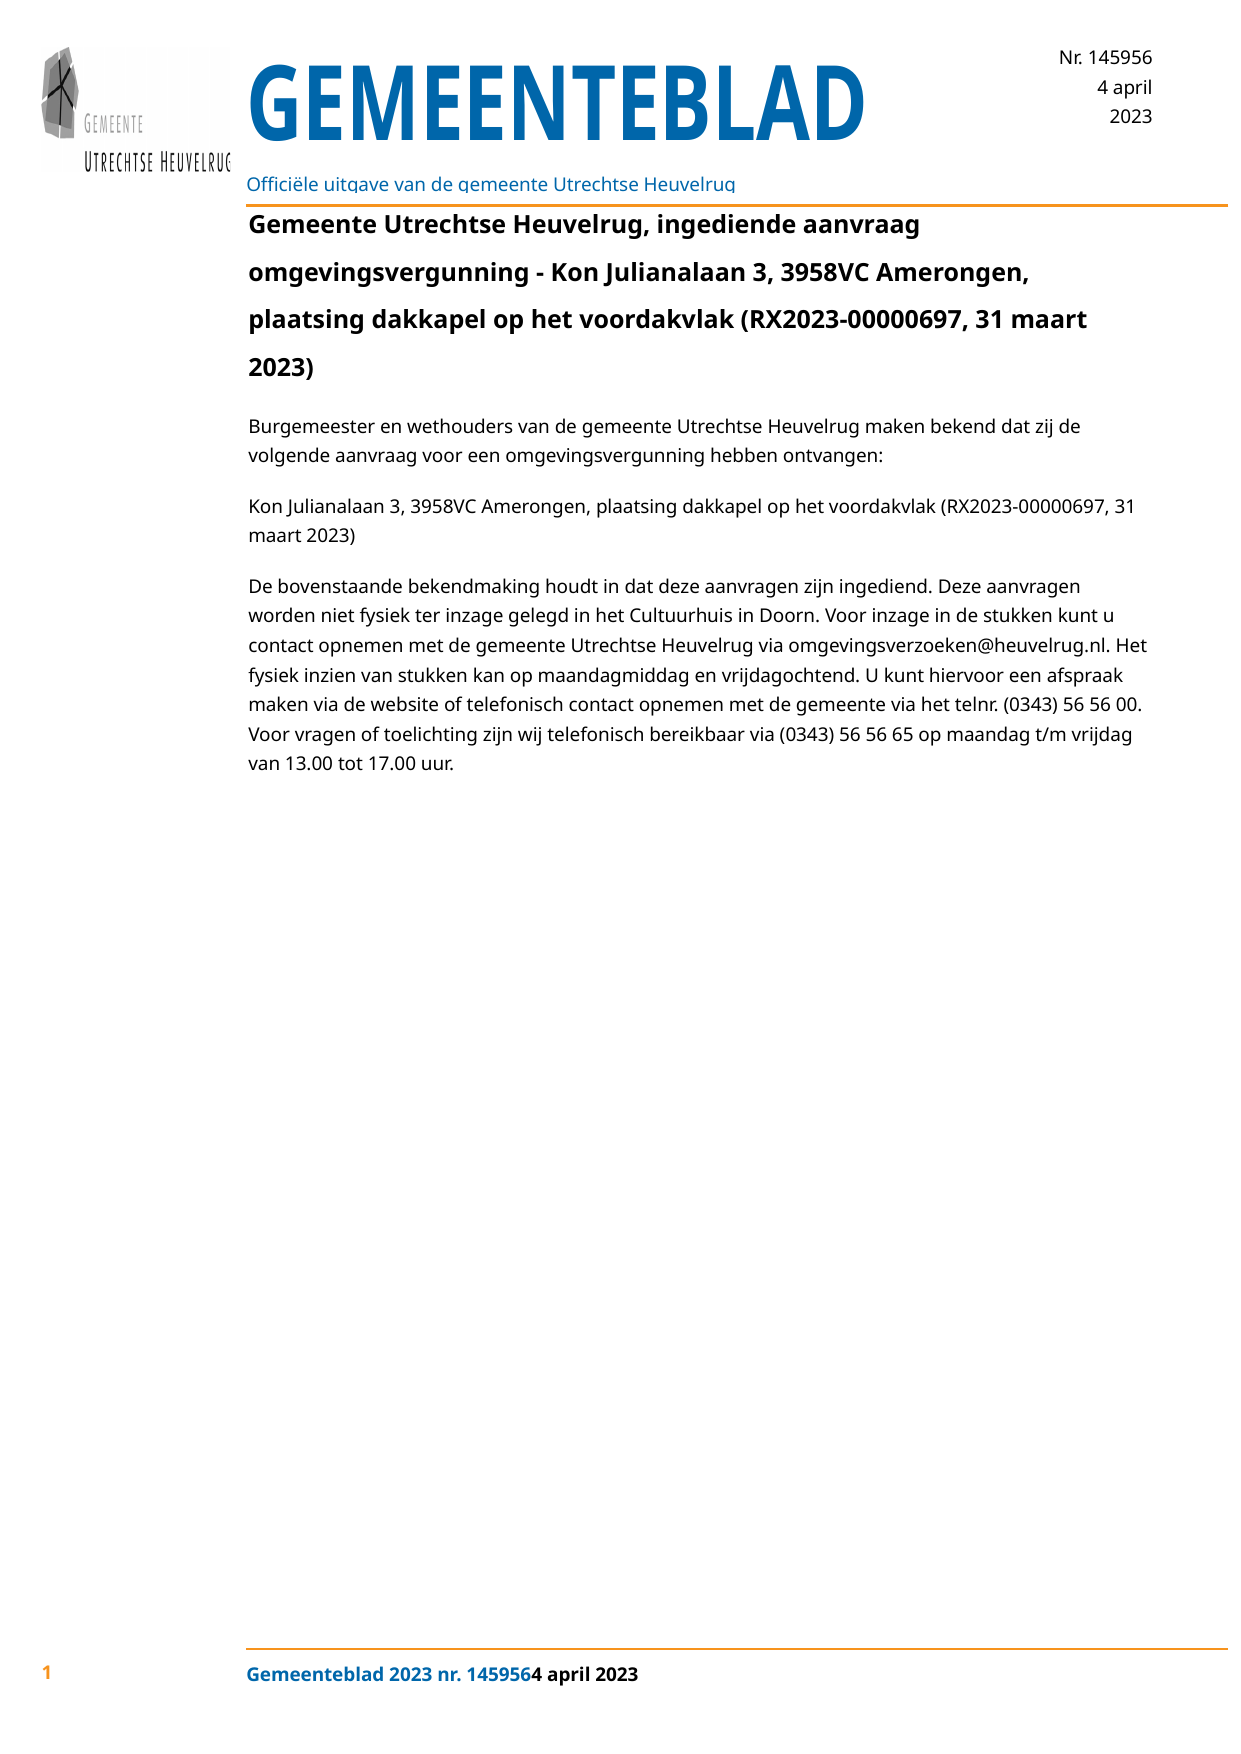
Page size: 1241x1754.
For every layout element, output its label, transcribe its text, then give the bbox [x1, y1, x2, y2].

text De bovenstaande bekendmaking houdt in dat deze aanvragen zijn ingediend. Deze aanvragen worden niet fysiek ter inzage gelegd in het Cultuurhuis in Doorn. Voor inzage in de stukken kunt u contact opnemen met de gemeente Utrechtse Heuvelrug via omgevingsverzoeken@heuvelrug.nl. Het fysiek inzien van stukken kan op maandagmiddag en vrijdagochtend. U kunt hiervoor een afspraak maken via de website of telefonisch contact opnemen met de gemeente via het telnr. (0343) 56 56 00. Voor vragen of toelichting zijn wij telefonisch bereikbaar via (0343) 56 56 65 op maandag t/m vrijdag van 13.00 tot 17.00 uur. [248, 573, 1152, 776]
text Burgemeester en wethouders van de gemeente Utrechtse Heuvelrug maken bekend dat zij de volgende aanvraag voor een omgevingsvergunning hebben ontvangen: [248, 413, 1152, 468]
picture [41, 47, 231, 172]
text Gemeente Utrechtse Heuvelrug, ingediende aanvraag omgevingsvergunning - Kon Julianalaan 3, 3958VC Amerongen, plaatsing dakkapel op het voordakvlak (RX2023-00000697, 31 maart 2023) [248, 207, 1152, 384]
text Kon Julianalaan 3, 3958VC Amerongen, plaatsing dakkapel op het voordakvlak (RX2023-00000697, 31 maart 2023) [248, 493, 1152, 548]
